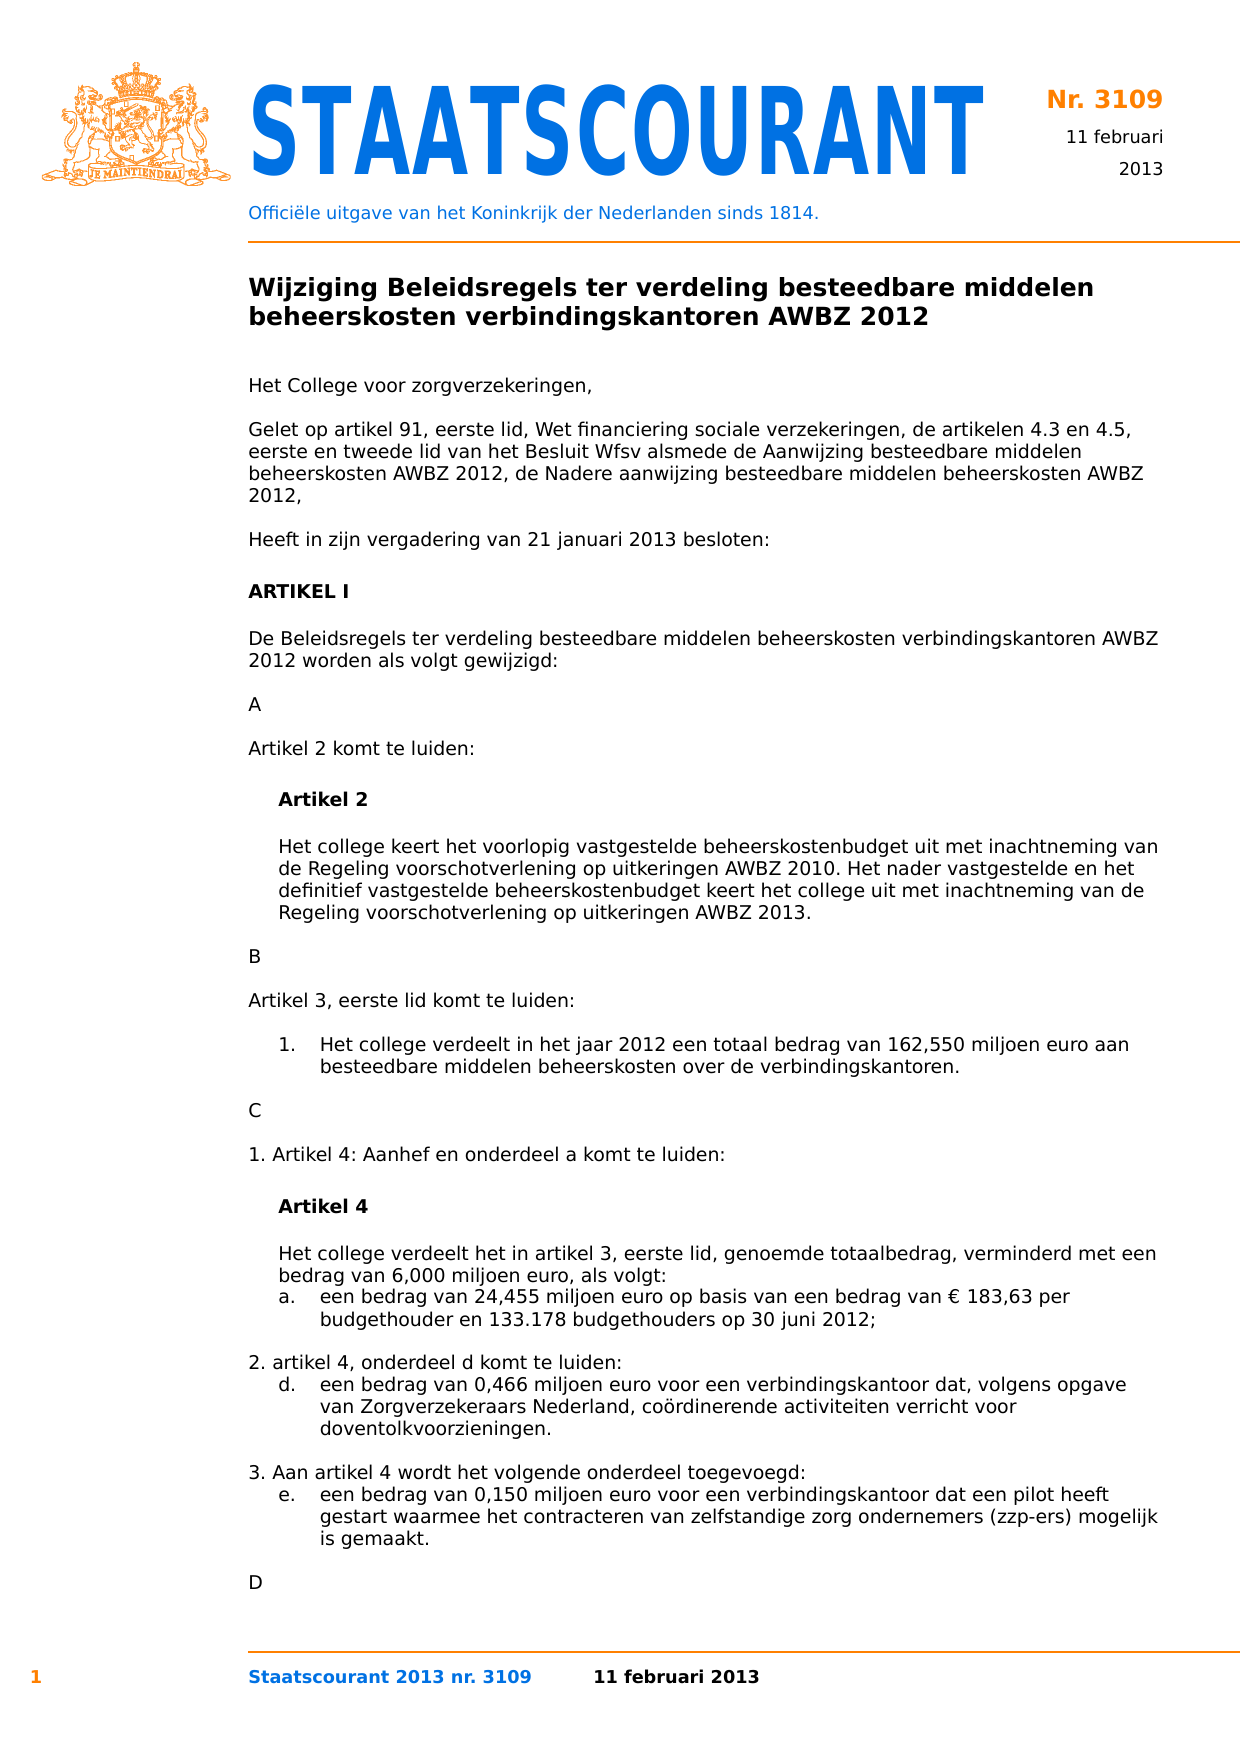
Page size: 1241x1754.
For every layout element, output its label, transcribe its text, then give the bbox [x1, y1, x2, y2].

text e. een bedrag van 0,150 miljoen euro voor een verbindingskantoor dat een pilot heeft gestart waarmee het contracteren van zelfstandige zorg ondernemers (zzp-ers) mogelijk is gemaakt. [278, 1484, 1163, 1550]
text d. een bedrag van 0,466 miljoen euro voor een verbindingskantoor dat, volgens opgave van Zorgverzekeraars Nederland, coördinerende activiteiten verricht voor doventolkvoorzieningen. [278, 1374, 1163, 1440]
text a. een bedrag van 24,455 miljoen euro op basis van een bedrag van € 183,63 per budgethouder en 133.178 budgethouders op 30 juni 2012; [278, 1286, 1163, 1330]
text D [248, 1572, 1163, 1594]
table_cell Officiële uitgave van het Koninkrijk der Nederlanden sinds 1814. [248, 203, 1240, 241]
text De Beleidsregels ter verdeling besteedbare middelen beheerskosten verbindingskantoren AWBZ 2012 worden als volgt gewijzigd: [248, 628, 1163, 672]
table_cell 11 februari [998, 121, 1240, 153]
text 1. Artikel 4: Aanhef en onderdeel a komt te luiden: [248, 1143, 1163, 1166]
text B [248, 946, 1163, 968]
subtitle ARTIKEL I [248, 581, 1163, 603]
text Artikel 2 komt te luiden: [248, 737, 1163, 759]
subtitle Wijziging Beleidsregels ter verdeling besteedbare middelen beheerskosten verbindingskantoren AWBZ 2012 [248, 273, 1163, 331]
text 1. Het college verdeelt in het jaar 2012 een totaal bedrag van 162,550 miljoen euro aan besteedbare middelen beheerskosten over de verbindingskantoren. [278, 1034, 1163, 1078]
table_header STAATSCOURANT [248, 62, 998, 203]
text Het College voor zorgverzekeringen, [248, 375, 1163, 397]
table_header Nr. 3109 [998, 62, 1240, 121]
text 2. artikel 4, onderdeel d komt te luiden: [248, 1352, 1163, 1374]
text Het college verdeelt het in artikel 3, eerste lid, genoemde totaalbedrag, verminderd met een bedrag van 6,000 miljoen euro, als volgt: [278, 1242, 1163, 1286]
text A [248, 693, 1163, 716]
picture [41, 62, 231, 186]
text Gelet op artikel 91, eerste lid, Wet financiering sociale verzekeringen, de artikelen 4.3 en 4.5, eerste en tweede lid van het Besluit Wfsv alsmede de Aanwijzing besteedbare middelen beheerskosten AWBZ 2012, de Nadere aanwijzing besteedbare middelen beheerskosten AWBZ 2012, [248, 419, 1163, 507]
text C [248, 1100, 1163, 1122]
table_cell 2013 [998, 153, 1240, 203]
table_header [25, 62, 248, 241]
text 3. Aan artikel 4 wordt het volgende onderdeel toegevoegd: [248, 1462, 1163, 1484]
text Heeft in zijn vergadering van 21 januari 2013 besloten: [248, 529, 1163, 551]
text Het college keert het voorlopig vastgestelde beheerskostenbudget uit met inachtneming van de Regeling voorschotverlening op uitkeringen AWBZ 2010. Het nader vastgestelde en het definitief vastgestelde beheerskostenbudget keert het college uit met inachtneming van de Regeling voorschotverlening op uitkeringen AWBZ 2013. [278, 836, 1163, 924]
subtitle Artikel 2 [278, 789, 1163, 811]
text Artikel 3, eerste lid komt te luiden: [248, 990, 1163, 1012]
subtitle Artikel 4 [278, 1196, 1163, 1217]
